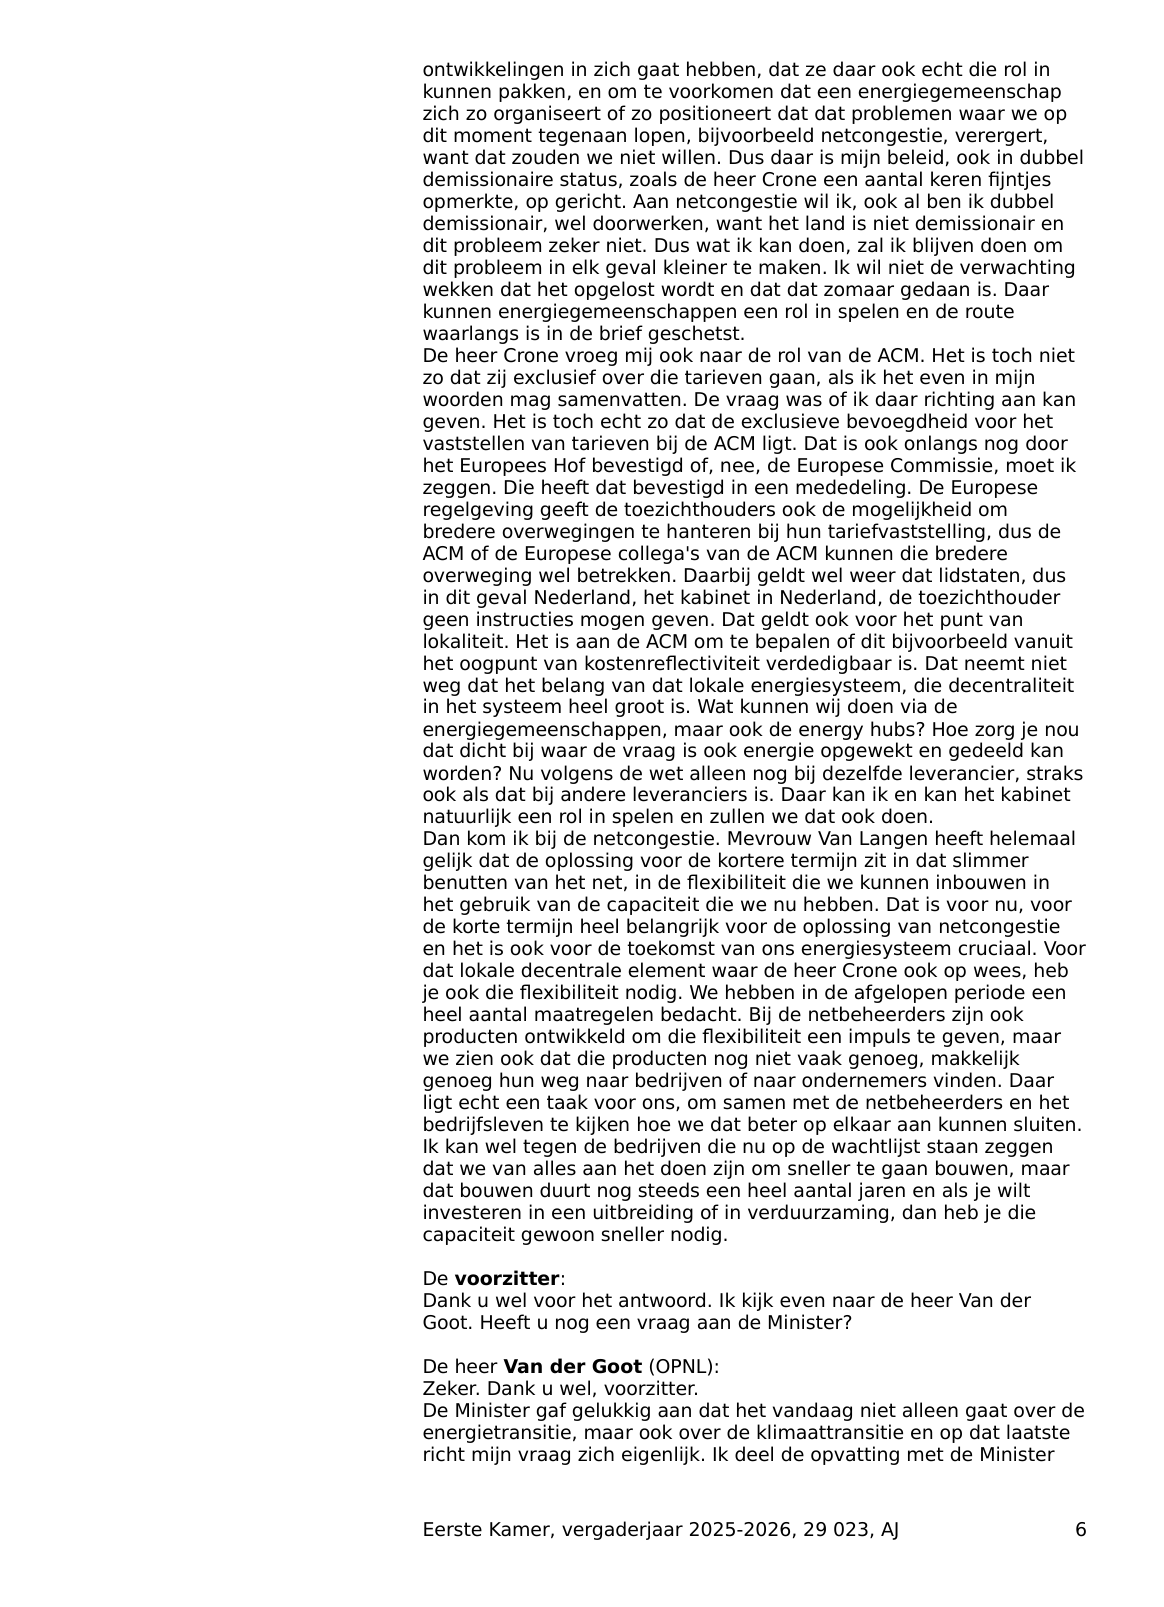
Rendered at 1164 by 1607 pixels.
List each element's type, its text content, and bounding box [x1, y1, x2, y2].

text De Minister gaf gelukkig aan dat het vandaag niet alleen gaat over de energietransitie, maar ook over de klimaattransitie en op dat laatste richt mijn vraag zich eigenlijk. Ik deel de opvatting met de Minister [422, 1400, 1087, 1466]
text De heer Crone vroeg mij ook naar de rol van de ACM. Het is toch niet zo dat zij exclusief over die tarieven gaan, als ik het even in mijn woorden mag samenvatten. De vraag was of ik daar richting aan kan geven. Het is toch echt zo dat de exclusieve bevoegdheid voor het vaststellen van tarieven bij de ACM ligt. Dat is ook onlangs nog door het Europees Hof bevestigd of, nee, de Europese Commissie, moet ik zeggen. Die heeft dat bevestigd in een mededeling. De Europese regelgeving geeft de toezichthouders ook de mogelijkheid om bredere overwegingen te hanteren bij hun tariefvaststelling, dus de ACM of de Europese collega's van de ACM kunnen die bredere overweging wel betrekken. Daarbij geldt wel weer dat lidstaten, dus in dit geval Nederland, het kabinet in Nederland, de toezichthouder geen instructies mogen geven. Dat geldt ook voor het punt van lokaliteit. Het is aan de ACM om te bepalen of dit bijvoorbeeld vanuit het oogpunt van kostenreflectiviteit verdedigbaar is. Dat neemt niet weg dat het belang van dat lokale energiesysteem, die decentraliteit in het systeem heel groot is. Wat kunnen wij doen via de energiegemeenschappen, maar ook de energy hubs? Hoe zorg je nou dat dicht bij waar de vraag is ook energie opgewekt en gedeeld kan worden? Nu volgens de wet alleen nog bij dezelfde leverancier, straks ook als dat bij andere leveranciers is. Daar kan ik en kan het kabinet natuurlijk een rol in spelen en zullen we dat ook doen. [422, 345, 1087, 828]
text Dan kom ik bij de netcongestie. Mevrouw Van Langen heeft helemaal gelijk dat de oplossing voor de kortere termijn zit in dat slimmer benutten van het net, in de flexibiliteit die we kunnen inbouwen in het gebruik van de capaciteit die we nu hebben. Dat is voor nu, voor de korte termijn heel belangrijk voor de oplossing van netcongestie en het is ook voor de toekomst van ons energiesysteem cruciaal. Voor dat lokale decentrale element waar de heer Crone ook op wees, heb je ook die flexibiliteit nodig. We hebben in de afgelopen periode een heel aantal maatregelen bedacht. Bij de netbeheerders zijn ook producten ontwikkeld om die flexibiliteit een impuls te geven, maar we zien ook dat die producten nog niet vaak genoeg, makkelijk genoeg hun weg naar bedrijven of naar ondernemers vinden. Daar ligt echt een taak voor ons, om samen met de netbeheerders en het bedrijfsleven te kijken hoe we dat beter op elkaar aan kunnen sluiten. Ik kan wel tegen de bedrijven die nu op de wachtlijst staan zeggen dat we van alles aan het doen zijn om sneller te gaan bouwen, maar dat bouwen duurt nog steeds een heel aantal jaren en als je wilt investeren in een uitbreiding of in verduurzaming, dan heb je die capaciteit gewoon sneller nodig. [422, 828, 1087, 1246]
text Zeker. Dank u wel, voorzitter. [422, 1378, 1087, 1400]
text Dank u wel voor het antwoord. Ik kijk even naar de heer Van der Goot. Heeft u nog een vraag aan de Minister? [422, 1290, 1087, 1334]
text De heer Van der Goot (OPNL): [422, 1356, 1087, 1378]
text ontwikkelingen in zich gaat hebben, dat ze daar ook echt die rol in kunnen pakken, en om te voorkomen dat een energiegemeenschap zich zo organiseert of zo positioneert dat dat problemen waar we op dit moment tegenaan lopen, bijvoorbeeld netcongestie, verergert, want dat zouden we niet willen. Dus daar is mijn beleid, ook in dubbel demissionaire status, zoals de heer Crone een aantal keren fijntjes opmerkte, op gericht. Aan netcongestie wil ik, ook al ben ik dubbel demissionair, wel doorwerken, want het land is niet demissionair en dit probleem zeker niet. Dus wat ik kan doen, zal ik blijven doen om dit probleem in elk geval kleiner te maken. Ik wil niet de verwachting wekken dat het opgelost wordt en dat dat zomaar gedaan is. Daar kunnen energiegemeenschappen een rol in spelen en de route waarlangs is in de brief geschetst. [422, 59, 1087, 345]
text De voorzitter: [422, 1268, 1087, 1290]
